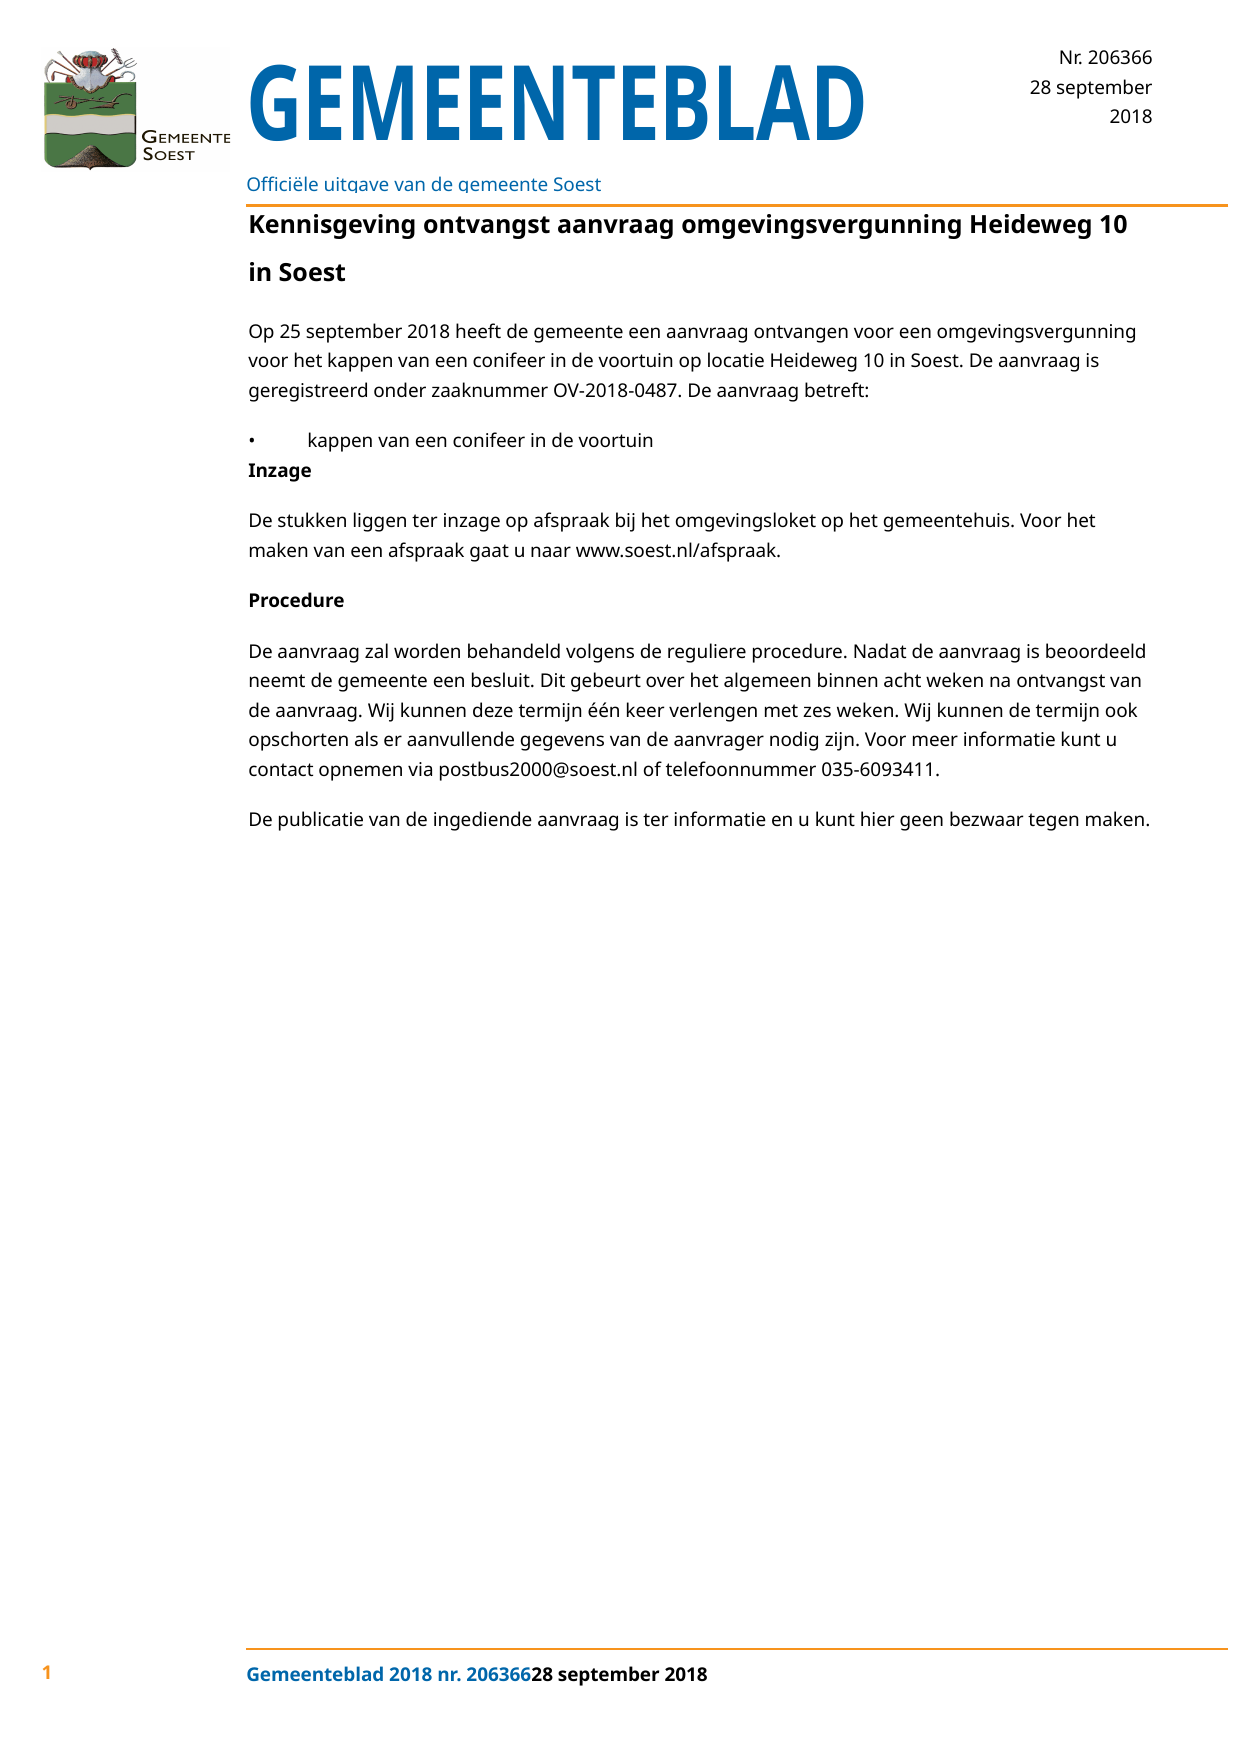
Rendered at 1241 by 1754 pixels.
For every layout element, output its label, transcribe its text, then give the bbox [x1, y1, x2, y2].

text De publicatie van de ingediende aanvraag is ter informatie en u kunt hier geen bezwaar tegen maken. [248, 807, 1152, 832]
picture [41, 47, 231, 172]
text Inzage [248, 457, 1152, 483]
text De stukken liggen ter inzage op afspraak bij het omgevingsloket op het gemeentehuis. Voor het maken van een afspraak gaat u naar www.soest.nl/afspraak. [248, 507, 1152, 563]
text Procedure [248, 587, 1152, 613]
list kappen van een conifeer in de voortuin [248, 427, 1152, 453]
text Op 25 september 2018 heeft de gemeente een aanvraag ontvangen voor een omgevingsvergunning voor het kappen van een conifeer in de voortuin op locatie Heideweg 10 in Soest. De aanvraag is geregistreerd onder zaaknummer OV-2018-0487. De aanvraag betreft: [248, 318, 1152, 403]
text Kennisgeving ontvangst aanvraag omgevingsvergunning Heideweg 10 in Soest [248, 207, 1152, 288]
text De aanvraag zal worden behandeld volgens de reguliere procedure. Nadat de aanvraag is beoordeeld neemt de gemeente een besluit. Dit gebeurt over het algemeen binnen acht weken na ontvangst van de aanvraag. Wij kunnen deze termijn één keer verlengen met zes weken. Wij kunnen de termijn ook opschorten als er aanvullende gegevens van de aanvrager nodig zijn. Voor meer informatie kunt u contact opnemen via postbus2000@soest.nl of telefoonnummer 035-6093411. [248, 638, 1152, 782]
